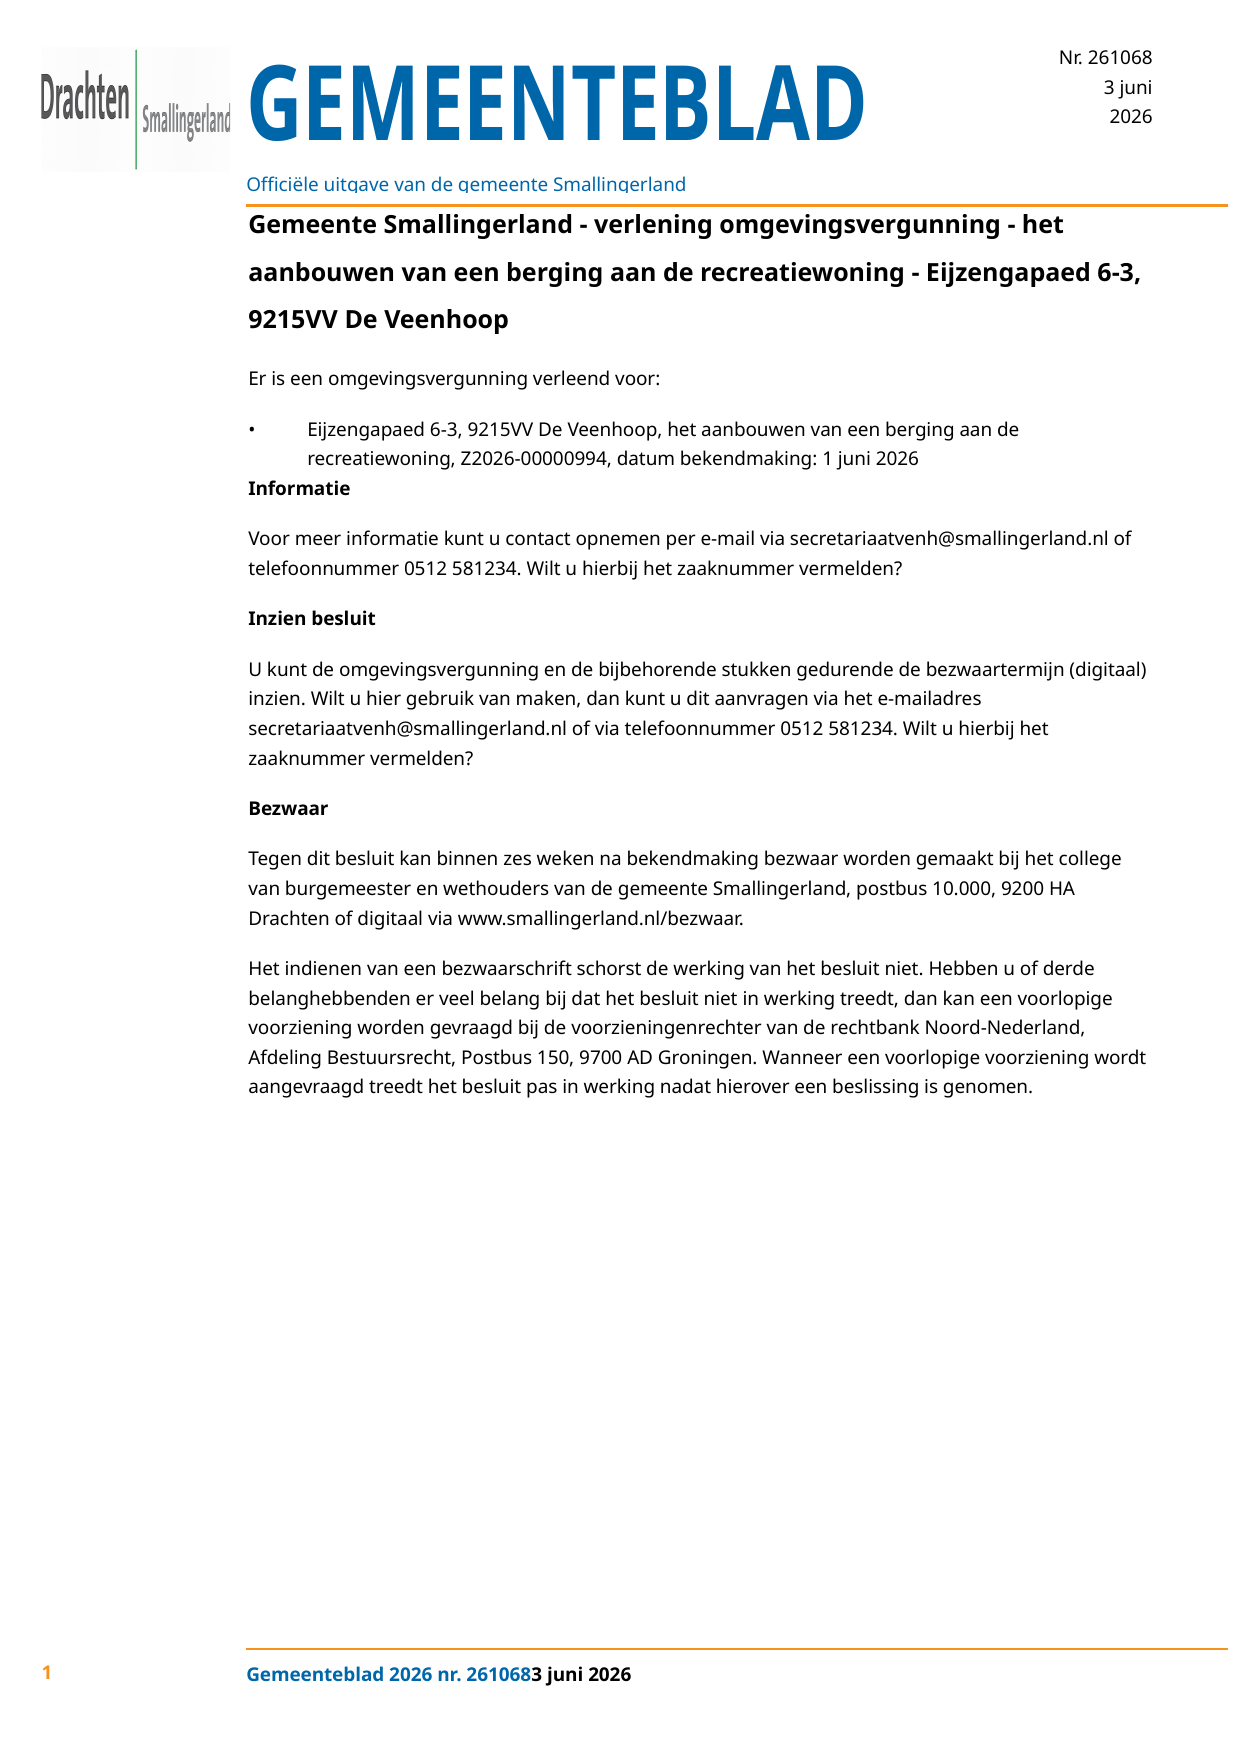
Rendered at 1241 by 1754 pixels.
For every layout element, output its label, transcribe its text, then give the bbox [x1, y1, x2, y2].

text Voor meer informatie kunt u contact opnemen per e-mail via secretariaatvenh@smallingerland.nl of telefoonnummer 0512 581234. Wilt u hierbij het zaaknummer vermelden? [248, 526, 1152, 581]
text Gemeente Smallingerland - verlening omgevingsvergunning - het aanbouwen van een berging aan de recreatiewoning - Eijzengapaed 6-3, 9215VV De Veenhoop [248, 207, 1152, 336]
text U kunt de omgevingsvergunning en de bijbehorende stukken gedurende de bezwaartermijn (digitaal) inzien. Wilt u hier gebruik van maken, dan kunt u dit aanvragen via het e-mailadres secretariaatvenh@smallingerland.nl of via telefoonnummer 0512 581234. Wilt u hierbij het zaaknummer vermelden? [248, 656, 1152, 770]
text Er is een omgevingsvergunning verleend voor: [248, 366, 1152, 391]
text Informatie [248, 475, 1152, 501]
text Bezwaar [248, 795, 1152, 821]
text Het indienen van een bezwaarschrift schorst de werking van het besluit niet. Hebben u of derde belanghebbenden er veel belang bij dat het besluit niet in werking treedt, dan kan een voorlopige voorziening worden gevraagd bij de voorzieningenrechter van de rechtbank Noord-Nederland, Afdeling Bestuursrecht, Postbus 150, 9700 AD Groningen. Wanneer een voorlopige voorziening wordt aangevraagd treedt het besluit pas in werking nadat hierover een beslissing is genomen. [248, 955, 1152, 1099]
list Eijzengapaed 6-3, 9215VV De Veenhoop, het aanbouwen van een berging aan de recreatiewoning, Z2026-00000994, datum bekendmaking: 1 juni 2026 [248, 416, 1152, 471]
text Tegen dit besluit kan binnen zes weken na bekendmaking bezwaar worden gemaakt bij het college van burgemeester en wethouders van de gemeente Smallingerland, postbus 10.000, 9200 HA Drachten of digitaal via www.smallingerland.nl/bezwaar. [248, 846, 1152, 930]
picture [41, 47, 231, 172]
text Inzien besluit [248, 606, 1152, 631]
